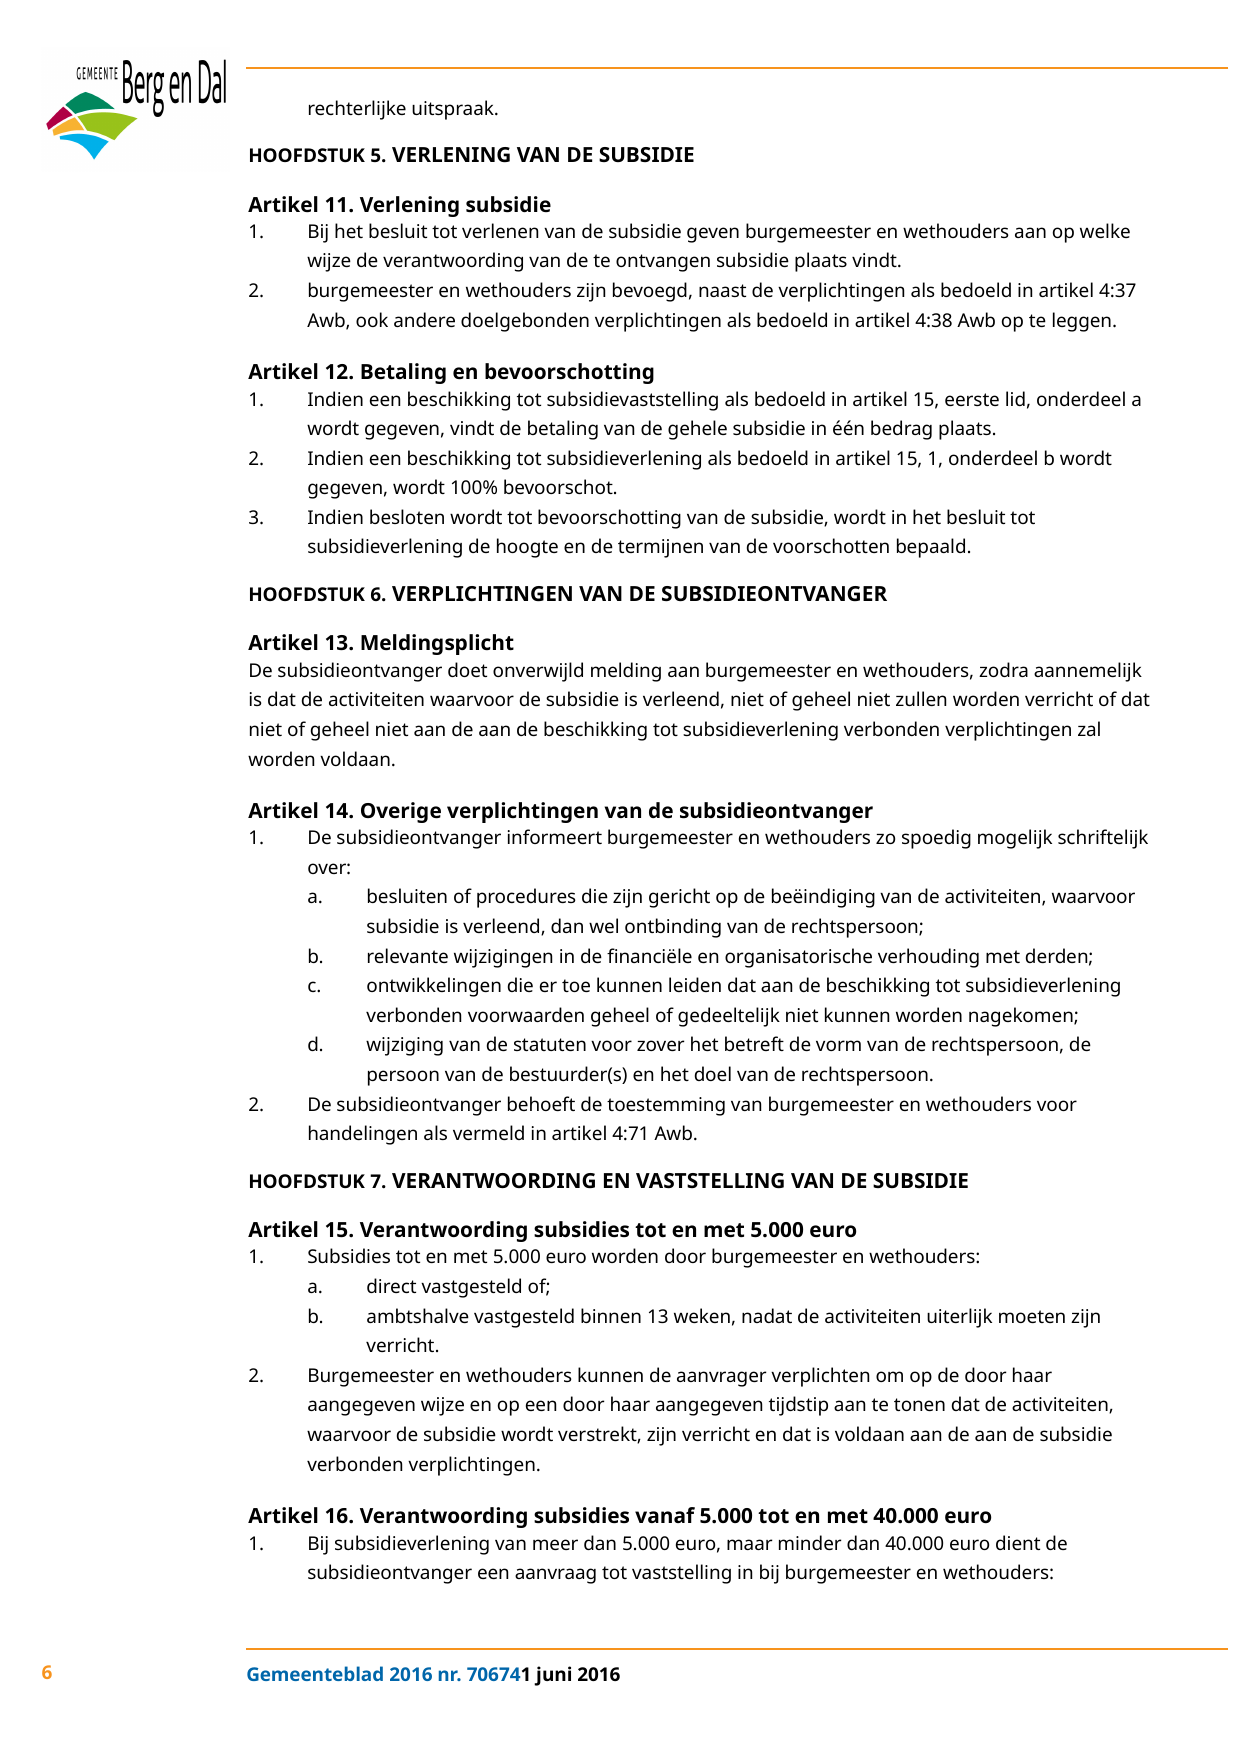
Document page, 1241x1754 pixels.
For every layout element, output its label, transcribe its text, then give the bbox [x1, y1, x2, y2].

list Bij het besluit tot verlenen van de subsidie geven burgemeester en wethouders aan op welke wijze de verantwoording van de te ontvangen subsidie plaats vindt. [248, 218, 1152, 273]
text HOOFDSTUK 6. VERPLICHTINGEN VAN DE SUBSIDIEONTVANGER [248, 579, 1152, 608]
list rechterlijke uitspraak. [248, 95, 1152, 121]
list burgemeester en wethouders zijn bevoegd, naast de verplichtingen als bedoeld in artikel 4:37 Awb, ook andere doelgebonden verplichtingen als bedoeld in artikel 4:38 Awb op te leggen. [248, 277, 1152, 333]
picture [41, 47, 231, 172]
text Artikel 12. Betaling en bevoorschotting [248, 357, 1152, 386]
list Indien een beschikking tot subsidieverlening als bedoeld in artikel 15, 1, onderdeel b wordt gegeven, wordt 100% bevoorschot. [248, 445, 1152, 500]
text Artikel 13. Meldingsplicht [248, 628, 1152, 657]
text HOOFDSTUK 7. VERANTWOORDING EN VASTSTELLING VAN DE SUBSIDIE [248, 1166, 1152, 1194]
text Artikel 11. Verlening subsidie [248, 190, 1152, 218]
list Burgemeester en wethouders kunnen de aanvrager verplichten om op de door haar aangegeven wijze en op een door haar aangegeven tijdstip aan te tonen dat de activiteiten, waarvoor de subsidie wordt verstrekt, zijn verricht en dat is voldaan aan de aan de subsidie verbonden verplichtingen. [248, 1362, 1152, 1477]
text Artikel 14. Overige verplichtingen van de subsidieontvanger [248, 796, 1152, 824]
list ontwikkelingen die er toe kunnen leiden dat aan de beschikking tot subsidieverlening verbonden voorwaarden geheel of gedeeltelijk niet kunnen worden nagekomen; [307, 972, 1152, 1028]
list ambtshalve vastgesteld binnen 13 weken, nadat de activiteiten uiterlijk moeten zijn verricht. [307, 1303, 1152, 1358]
list De subsidieontvanger informeert burgemeester en wethouders zo spoedig mogelijk schriftelijk over: [248, 824, 1152, 880]
list direct vastgesteld of; [307, 1273, 1152, 1299]
text De subsidieontvanger doet onverwijld melding aan burgemeester en wethouders, zodra aannemelijk is dat de activiteiten waarvoor de subsidie is verleend, niet of geheel niet zullen worden verricht of dat niet of geheel niet aan de aan de beschikking tot subsidieverlening verbonden verplichtingen zal worden voldaan. [248, 657, 1152, 771]
list relevante wijzigingen in de financiële en organisatorische verhouding met derden; [307, 943, 1152, 969]
text Artikel 15. Verantwoording subsidies tot en met 5.000 euro [248, 1215, 1152, 1244]
list wijziging van de statuten voor zover het betreft de vorm van de rechtspersoon, de persoon van de bestuurder(s) en het doel van de rechtspersoon. [307, 1032, 1152, 1087]
text HOOFDSTUK 5. VERLENING VAN DE SUBSIDIE [248, 140, 1152, 169]
list Subsidies tot en met 5.000 euro worden door burgemeester en wethouders: [248, 1244, 1152, 1269]
list besluiten of procedures die zijn gericht op de beëindiging van de activiteiten, waarvoor subsidie is verleend, dan wel ontbinding van de rechtspersoon; [307, 884, 1152, 939]
list Indien een beschikking tot subsidievaststelling als bedoeld in artikel 15, eerste lid, onderdeel a wordt gegeven, vindt de betaling van de gehele subsidie in één bedrag plaats. [248, 386, 1152, 441]
text Artikel 16. Verantwoording subsidies vanaf 5.000 tot en met 40.000 euro [248, 1501, 1152, 1530]
list De subsidieontvanger behoeft de toestemming van burgemeester en wethouders voor handelingen als vermeld in artikel 4:71 Awb. [248, 1091, 1152, 1146]
list Bij subsidieverlening van meer dan 5.000 euro, maar minder dan 40.000 euro dient de subsidieontvanger een aanvraag tot vaststelling in bij burgemeester en wethouders: [248, 1530, 1152, 1585]
list Indien besloten wordt tot bevoorschotting van de subsidie, wordt in het besluit tot subsidieverlening de hoogte en de termijnen van de voorschotten bepaald. [248, 504, 1152, 559]
